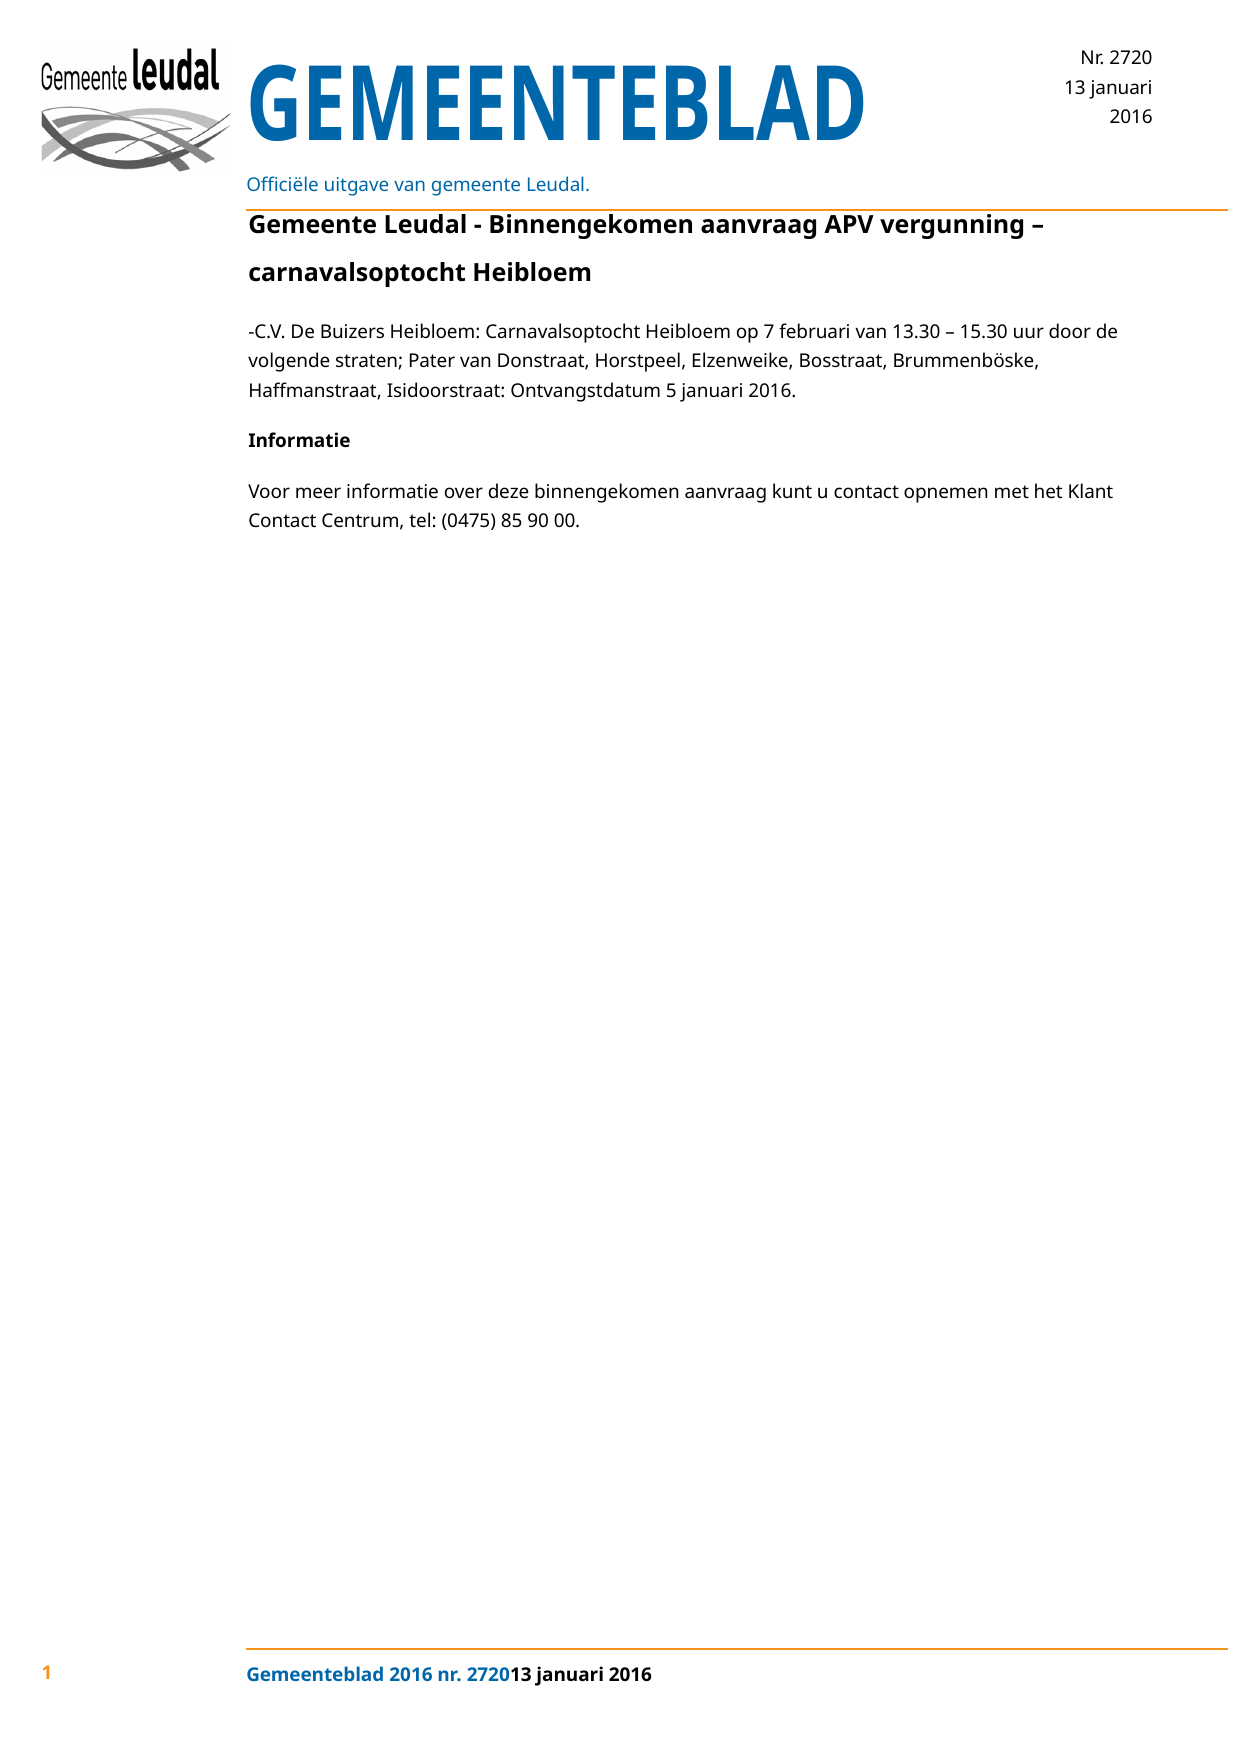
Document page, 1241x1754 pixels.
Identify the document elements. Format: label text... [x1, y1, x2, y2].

text Gemeente Leudal - Binnengekomen aanvraag APV vergunning – carnavalsoptocht Heibloem [248, 211, 1152, 288]
picture [41, 47, 231, 172]
text -C.V. De Buizers Heibloem: Carnavalsoptocht Heibloem op 7 februari van 13.30 – 15.30 uur door de volgende straten; Pater van Donstraat, Horstpeel, Elzenweike, Bosstraat, Brummenböske, Haffmanstraat, Isidoorstraat: Ontvangstdatum 5 januari 2016. [248, 318, 1152, 403]
text Voor meer informatie over deze binnengekomen aanvraag kunt u contact opnemen met het Klant Contact Centrum, tel: (0475) 85 90 00. [248, 478, 1152, 533]
text Informatie [248, 427, 1152, 453]
